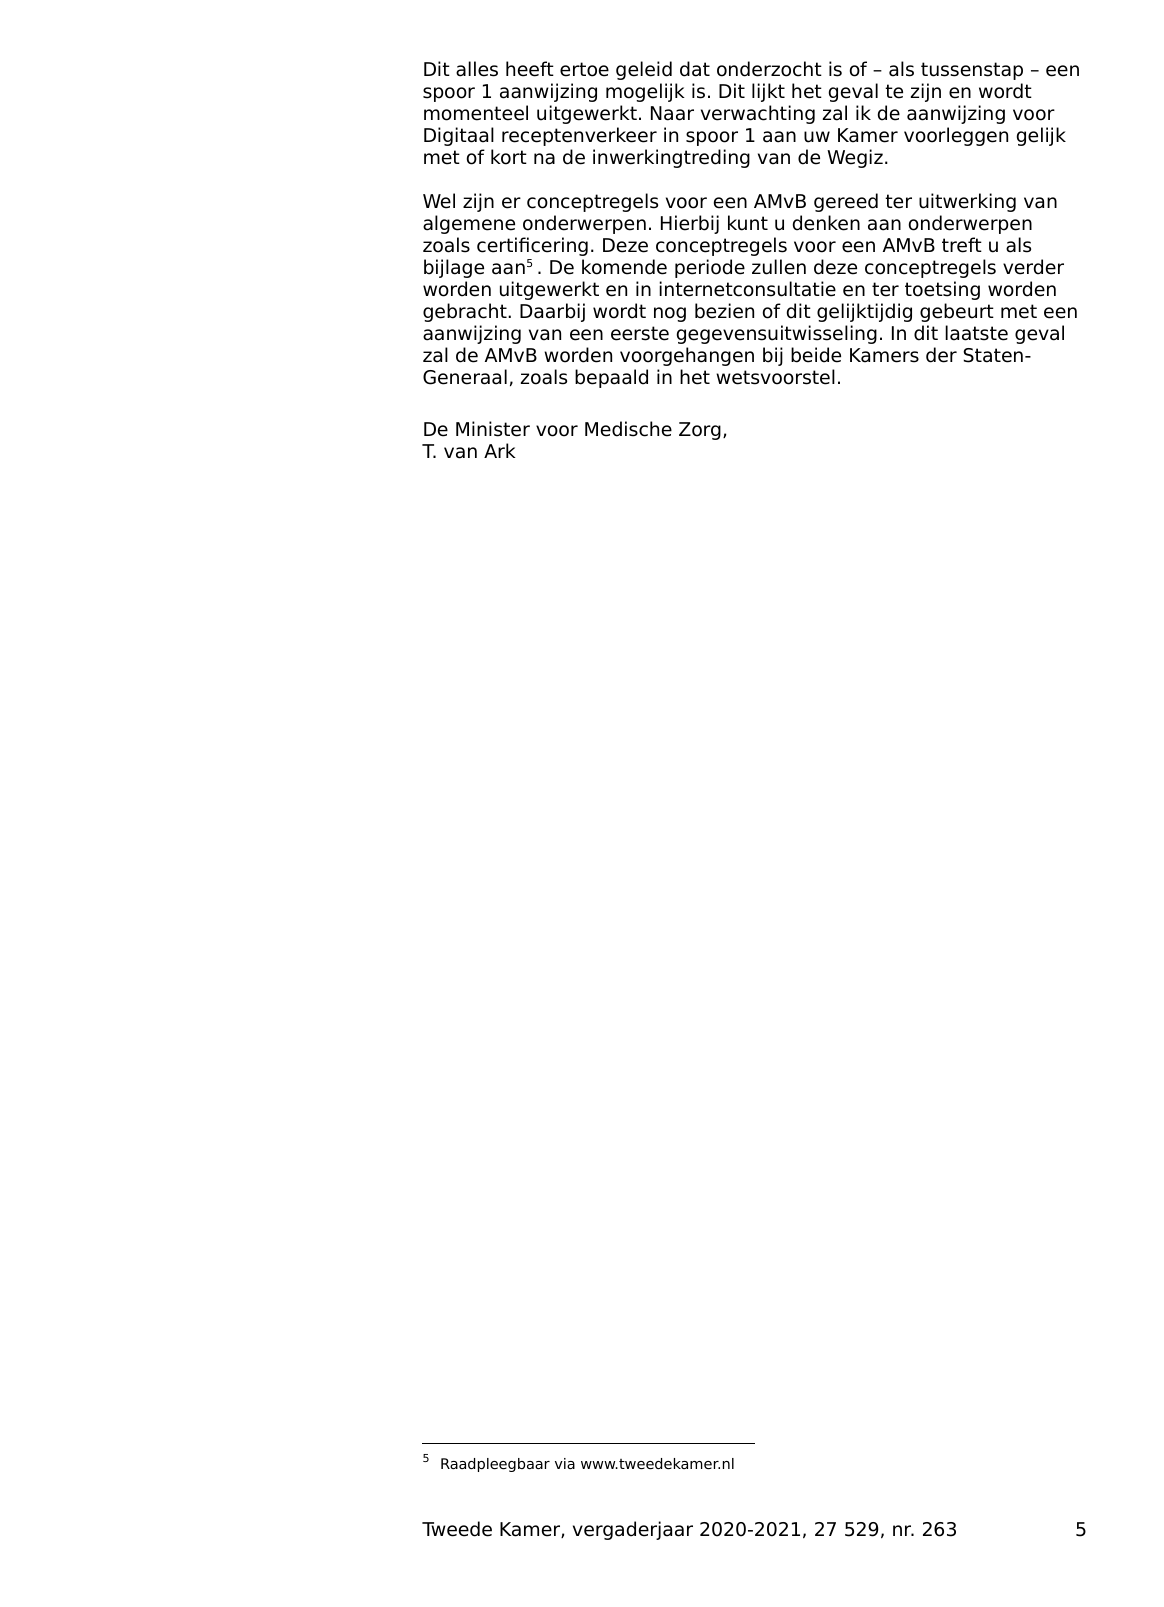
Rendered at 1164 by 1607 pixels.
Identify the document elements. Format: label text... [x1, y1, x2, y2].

text Wel zijn er conceptregels voor een AMvB gereed ter uitwerking van algemene onderwerpen. Hierbij kunt u denken aan onderwerpen zoals certificering. Deze conceptregels voor een AMvB treft u als bijlage aan. De komende periode zullen deze conceptregels verder worden uitgewerkt en in internetconsultatie en ter toetsing worden gebracht. Daarbij wordt nog bezien of dit gelijktijdig gebeurt met een aanwijzing van een eerste gegevensuitwisseling. In dit laatste geval zal de AMvB worden voorgehangen bij beide Kamers der Staten-Generaal, zoals bepaald in het wetsvoorstel. [422, 191, 1087, 389]
text Dit alles heeft ertoe geleid dat onderzocht is of – als tussenstap – een spoor 1 aanwijzing mogelijk is. Dit lijkt het geval te zijn en wordt momenteel uitgewerkt. Naar verwachting zal ik de aanwijzing voor Digitaal receptenverkeer in spoor 1 aan uw Kamer voorleggen gelijk met of kort na de inwerkingtreding van de Wegiz. [422, 59, 1087, 169]
text De Minister voor Medische Zorg, T. van Ark [422, 419, 1087, 463]
text Raadpleegbaar via www.tweedekamer.nl [422, 1452, 1087, 1474]
